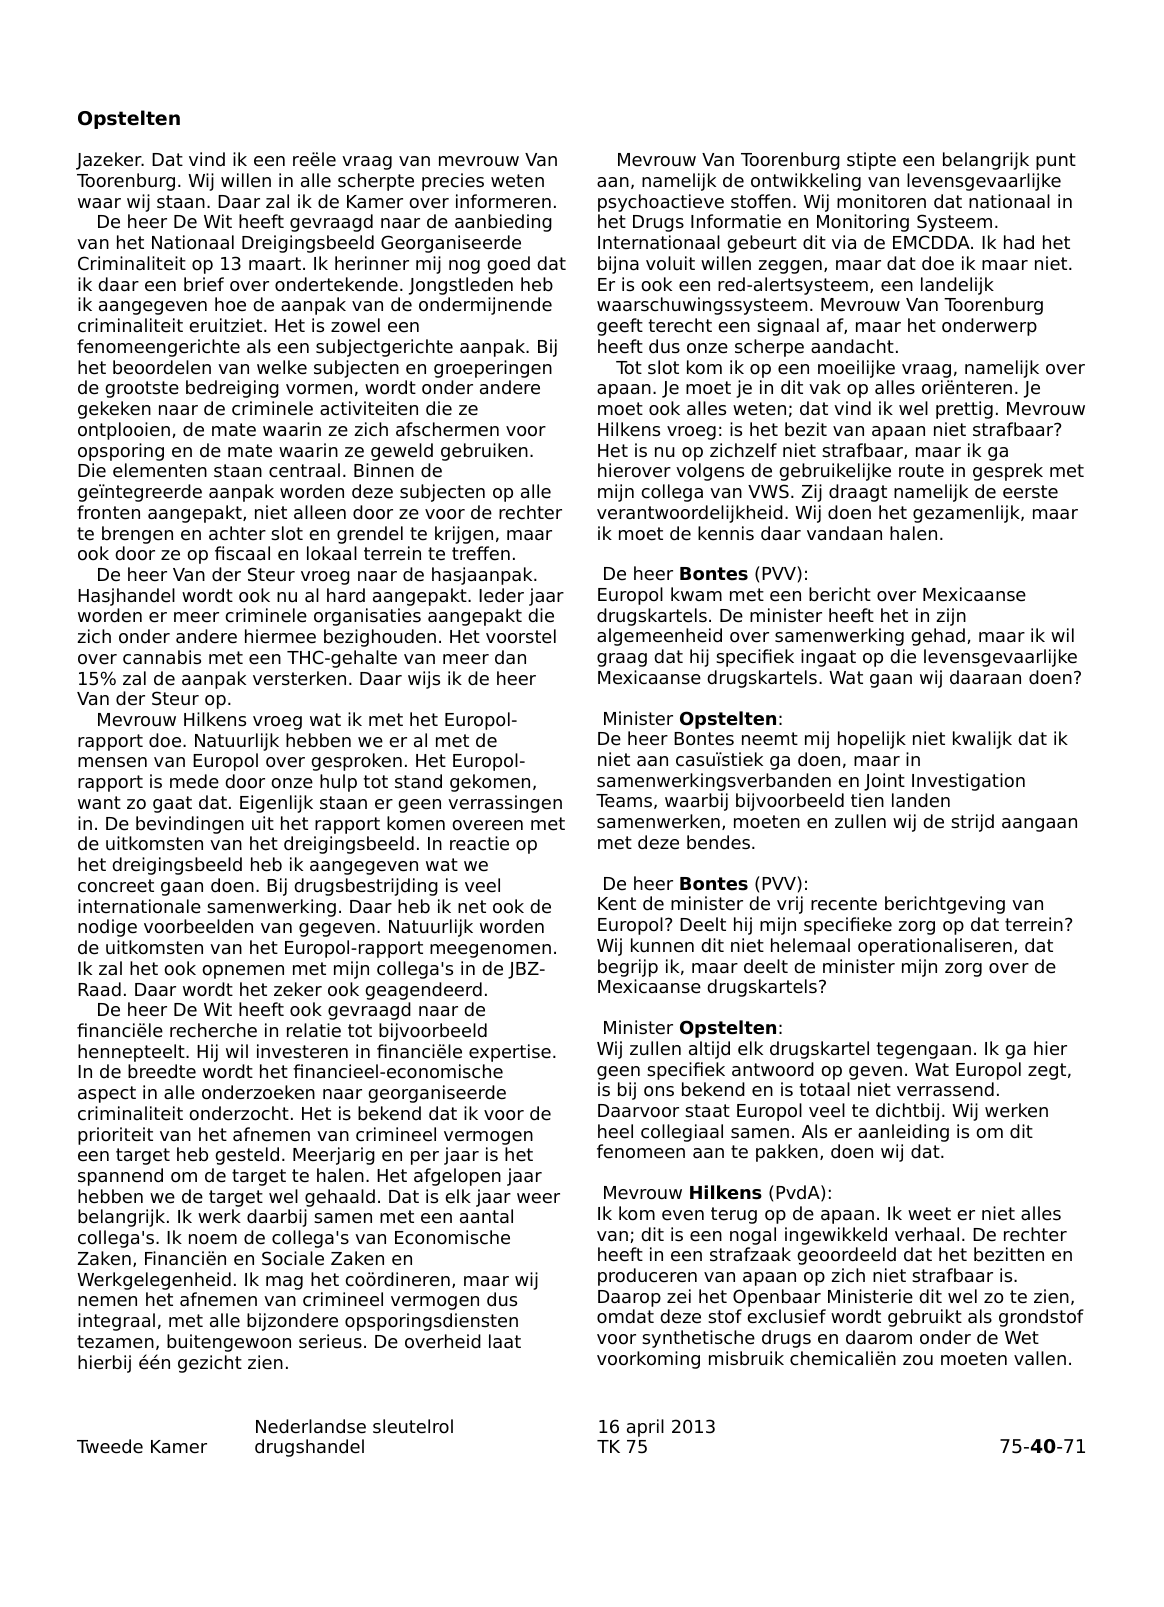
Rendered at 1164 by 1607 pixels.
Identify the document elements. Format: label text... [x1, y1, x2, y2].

text Mevrouw Hilkens vroeg wat ik met het Europol-rapport doe. Natuurlijk hebben we er al met de mensen van Europol over gesproken. Het Europol-rapport is mede door onze hulp tot stand gekomen, want zo gaat dat. Eigenlijk staan er geen verrassingen in. De bevindingen uit het rapport komen overeen met de uitkomsten van het dreigingsbeeld. In reactie op het dreigingsbeeld heb ik aangegeven wat we concreet gaan doen. Bij drugsbestrijding is veel internationale samenwerking. Daar heb ik net ook de nodige voorbeelden van gegeven. Natuurlijk worden de uitkomsten van het Europol-rapport meegenomen. Ik zal het ook opnemen met mijn collega's in de JBZ-Raad. Daar wordt het zeker ook geagendeerd. [77, 710, 567, 1000]
text Jazeker. Dat vind ik een reële vraag van mevrouw Van Toorenburg. Wij willen in alle scherpte precies weten waar wij staan. Daar zal ik de Kamer over informeren. [77, 150, 567, 212]
text Wij zullen altijd elk drugskartel tegengaan. Ik ga hier geen specifiek antwoord op geven. Wat Europol zegt, is bij ons bekend en is totaal niet verrassend. Daarvoor staat Europol veel te dichtbij. Wij werken heel collegiaal samen. Als er aanleiding is om dit fenomeen aan te pakken, doen wij dat. [596, 1039, 1087, 1163]
text Minister Opstelten: [596, 708, 1087, 729]
text Mevrouw Van Toorenburg stipte een belangrijk punt aan, namelijk de ontwikkeling van levensgevaarlijke psychoactieve stoffen. Wij monitoren dat nationaal in het Drugs Informatie en Monitoring Systeem. Internationaal gebeurt dit via de EMCDDA. Ik had het bijna voluit willen zeggen, maar dat doe ik maar niet. Er is ook een red-alertsysteem, een landelijk waarschuwingssysteem. Mevrouw Van Toorenburg geeft terecht een signaal af, maar het onderwerp heeft dus onze scherpe aandacht. [596, 150, 1087, 357]
text De heer Bontes neemt mij hopelijk niet kwalijk dat ik niet aan casuïstiek ga doen, maar in samenwerkingsverbanden en Joint Investigation Teams, waarbij bijvoorbeeld tien landen samenwerken, moeten en zullen wij de strijd aangaan met deze bendes. [596, 729, 1087, 853]
text De heer Bontes (PVV): [596, 564, 1087, 585]
text De heer Van der Steur vroeg naar de hasjaanpak. Hasjhandel wordt ook nu al hard aangepakt. Ieder jaar worden er meer criminele organisaties aangepakt die zich onder andere hiermee bezighouden. Het voorstel over cannabis met een THC-gehalte van meer dan 15% zal de aanpak versterken. Daar wijs ik de heer Van der Steur op. [77, 565, 567, 710]
text Europol kwam met een bericht over Mexicaanse drugskartels. De minister heeft het in zijn algemeenheid over samenwerking gehad, maar ik wil graag dat hij specifiek ingaat op die levensgevaarlijke Mexicaanse drugskartels. Wat gaan wij daaraan doen? [596, 585, 1087, 688]
text Tot slot kom ik op een moeilijke vraag, namelijk over apaan. Je moet je in dit vak op alles oriënteren. Je moet ook alles weten; dat vind ik wel prettig. Mevrouw Hilkens vroeg: is het bezit van apaan niet strafbaar? Het is nu op zichzelf niet strafbaar, maar ik ga hierover volgens de gebruikelijke route in gesprek met mijn collega van VWS. Zij draagt namelijk de eerste verantwoordelijkheid. Wij doen het gezamenlijk, maar ik moet de kennis daar vandaan halen. [596, 357, 1087, 544]
text De heer Bontes (PVV): [596, 873, 1087, 894]
text Kent de minister de vrij recente berichtgeving van Europol? Deelt hij mijn specifieke zorg op dat terrein? Wij kunnen dit niet helemaal operationaliseren, dat begrijp ik, maar deelt de minister mijn zorg over de Mexicaanse drugskartels? [596, 894, 1087, 998]
text Minister Opstelten: [596, 1018, 1087, 1039]
text Mevrouw Hilkens (PvdA): [596, 1183, 1087, 1204]
text De heer De Wit heeft gevraagd naar de aanbieding van het Nationaal Dreigingsbeeld Georganiseerde Criminaliteit op 13 maart. Ik herinner mij nog goed dat ik daar een brief over ondertekende. Jongstleden heb ik aangegeven hoe de aanpak van de ondermijnende criminaliteit eruitziet. Het is zowel een fenomeengerichte als een subjectgerichte aanpak. Bij het beoordelen van welke subjecten en groeperingen de grootste bedreiging vormen, wordt onder andere gekeken naar de criminele activiteiten die ze ontplooien, de mate waarin ze zich afschermen voor opsporing en de mate waarin ze geweld gebruiken. Die elementen staan centraal. Binnen de geïntegreerde aanpak worden deze subjecten op alle fronten aangepakt, niet alleen door ze voor de rechter te brengen en achter slot en grendel te krijgen, maar ook door ze op fiscaal en lokaal terrein te treffen. [77, 212, 567, 565]
text Ik kom even terug op de apaan. Ik weet er niet alles van; dit is een nogal ingewikkeld verhaal. De rechter heeft in een strafzaak geoordeeld dat het bezitten en produceren van apaan op zich niet strafbaar is. Daarop zei het Openbaar Ministerie dit wel zo te zien, omdat deze stof exclusief wordt gebruikt als grondstof voor synthetische drugs en daarom onder de Wet voorkoming misbruik chemicaliën zou moeten vallen. [596, 1204, 1087, 1369]
text De heer De Wit heeft ook gevraagd naar de financiële recherche in relatie tot bijvoorbeeld hennepteelt. Hij wil investeren in financiële expertise. In de breedte wordt het financieel-economische aspect in alle onderzoeken naar georganiseerde criminaliteit onderzocht. Het is bekend dat ik voor de prioriteit van het afnemen van crimineel vermogen een target heb gesteld. Meerjarig en per jaar is het spannend om de target te halen. Het afgelopen jaar hebben we de target wel gehaald. Dat is elk jaar weer belangrijk. Ik werk daarbij samen met een aantal collega's. Ik noem de collega's van Economische Zaken, Financiën en Sociale Zaken en Werkgelegenheid. Ik mag het coördineren, maar wij nemen het afnemen van crimineel vermogen dus integraal, met alle bijzondere opsporingsdiensten tezamen, buitengewoon serieus. De overheid laat hierbij één gezicht zien. [77, 1000, 567, 1373]
